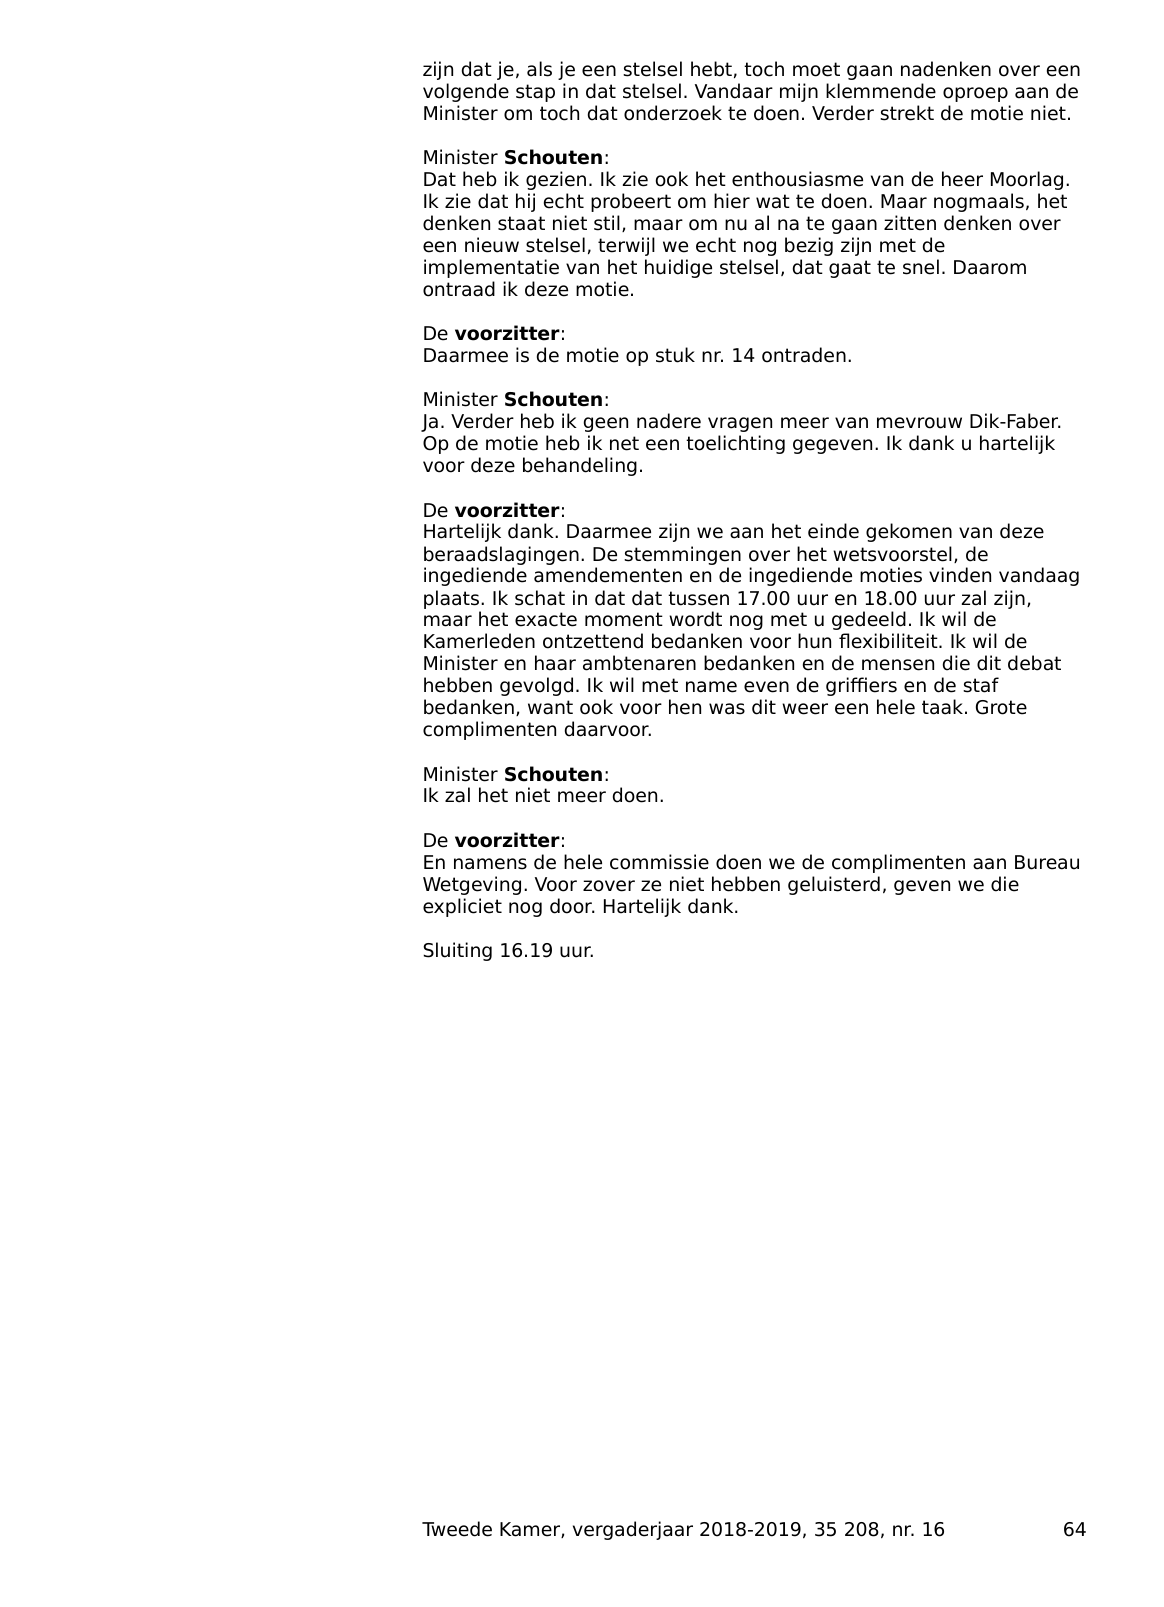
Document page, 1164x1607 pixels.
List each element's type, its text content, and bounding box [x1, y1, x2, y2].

text Sluiting 16.19 uur. [422, 940, 1087, 962]
text Daarmee is de motie op stuk nr. 14 ontraden. [422, 345, 1087, 367]
text Dat heb ik gezien. Ik zie ook het enthousiasme van de heer Moorlag. Ik zie dat hij echt probeert om hier wat te doen. Maar nogmaals, het denken staat niet stil, maar om nu al na te gaan zitten denken over een nieuw stelsel, terwijl we echt nog bezig zijn met de implementatie van het huidige stelsel, dat gaat te snel. Daarom ontraad ik deze motie. [422, 169, 1087, 301]
text Hartelijk dank. Daarmee zijn we aan het einde gekomen van deze beraadslagingen. De stemmingen over het wetsvoorstel, de ingediende amendementen en de ingediende moties vinden vandaag plaats. Ik schat in dat dat tussen 17.00 uur en 18.00 uur zal zijn, maar het exacte moment wordt nog met u gedeeld. Ik wil de Kamerleden ontzettend bedanken voor hun flexibiliteit. Ik wil de Minister en haar ambtenaren bedanken en de mensen die dit debat hebben gevolgd. Ik wil met name even de griffiers en de staf bedanken, want ook voor hen was dit weer een hele taak. Grote complimenten daarvoor. [422, 521, 1087, 741]
text zijn dat je, als je een stelsel hebt, toch moet gaan nadenken over een volgende stap in dat stelsel. Vandaar mijn klemmende oproep aan de Minister om toch dat onderzoek te doen. Verder strekt de motie niet. [422, 59, 1087, 125]
text De voorzitter: [422, 829, 1087, 852]
text Minister Schouten: [422, 389, 1087, 411]
text Ja. Verder heb ik geen nadere vragen meer van mevrouw Dik-Faber. Op de motie heb ik net een toelichting gegeven. Ik dank u hartelijk voor deze behandeling. [422, 411, 1087, 477]
text Minister Schouten: [422, 147, 1087, 169]
text De voorzitter: [422, 499, 1087, 521]
text Ik zal het niet meer doen. [422, 785, 1087, 807]
text En namens de hele commissie doen we de complimenten aan Bureau Wetgeving. Voor zover ze niet hebben geluisterd, geven we die expliciet nog door. Hartelijk dank. [422, 852, 1087, 917]
text Minister Schouten: [422, 763, 1087, 785]
text De voorzitter: [422, 323, 1087, 345]
